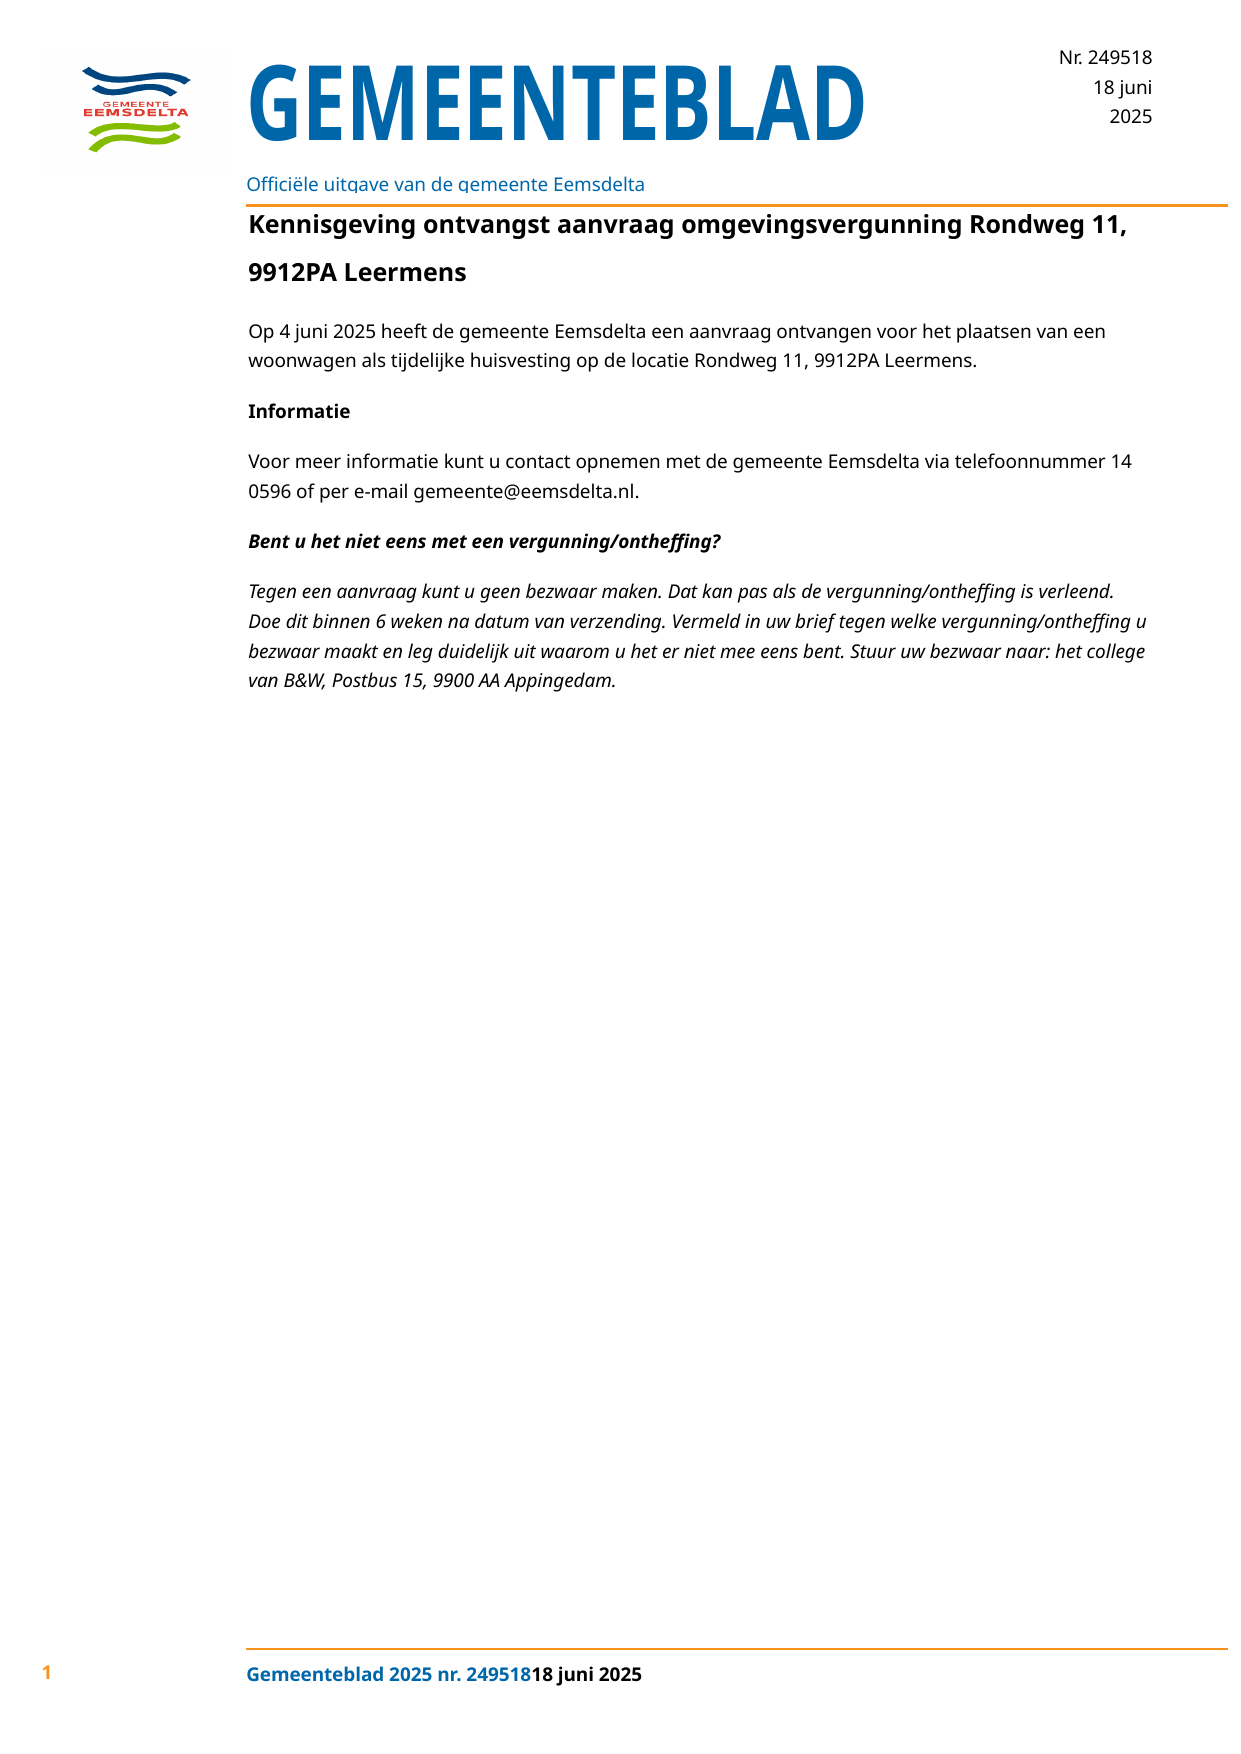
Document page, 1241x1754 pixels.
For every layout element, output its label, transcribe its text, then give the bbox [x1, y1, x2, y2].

text Bent u het niet eens met een vergunning/ontheffing? [248, 528, 1152, 554]
text Op 4 juni 2025 heeft de gemeente Eemsdelta een aanvraag ontvangen voor het plaatsen van een woonwagen als tijdelijke huisvesting op de locatie Rondweg 11, 9912PA Leermens. [248, 318, 1152, 373]
text Informatie [248, 398, 1152, 424]
text Tegen een aanvraag kunt u geen bezwaar maken. Dat kan pas als de vergunning/ontheffing is verleend. Doe dit binnen 6 weken na datum van verzending. Vermeld in uw brief tegen welke vergunning/ontheffing u bezwaar maakt en leg duidelijk uit waarom u het er niet mee eens bent. Stuur uw bezwaar naar: het college van B&W, Postbus 15, 9900 AA Appingedam. [248, 579, 1152, 693]
text Voor meer informatie kunt u contact opnemen met de gemeente Eemsdelta via telefoonnummer 14 0596 of per e-mail gemeente@eemsdelta.nl. [248, 448, 1152, 504]
picture [41, 47, 231, 172]
text Kennisgeving ontvangst aanvraag omgevingsvergunning Rondweg 11, 9912PA Leermens [248, 207, 1152, 288]
